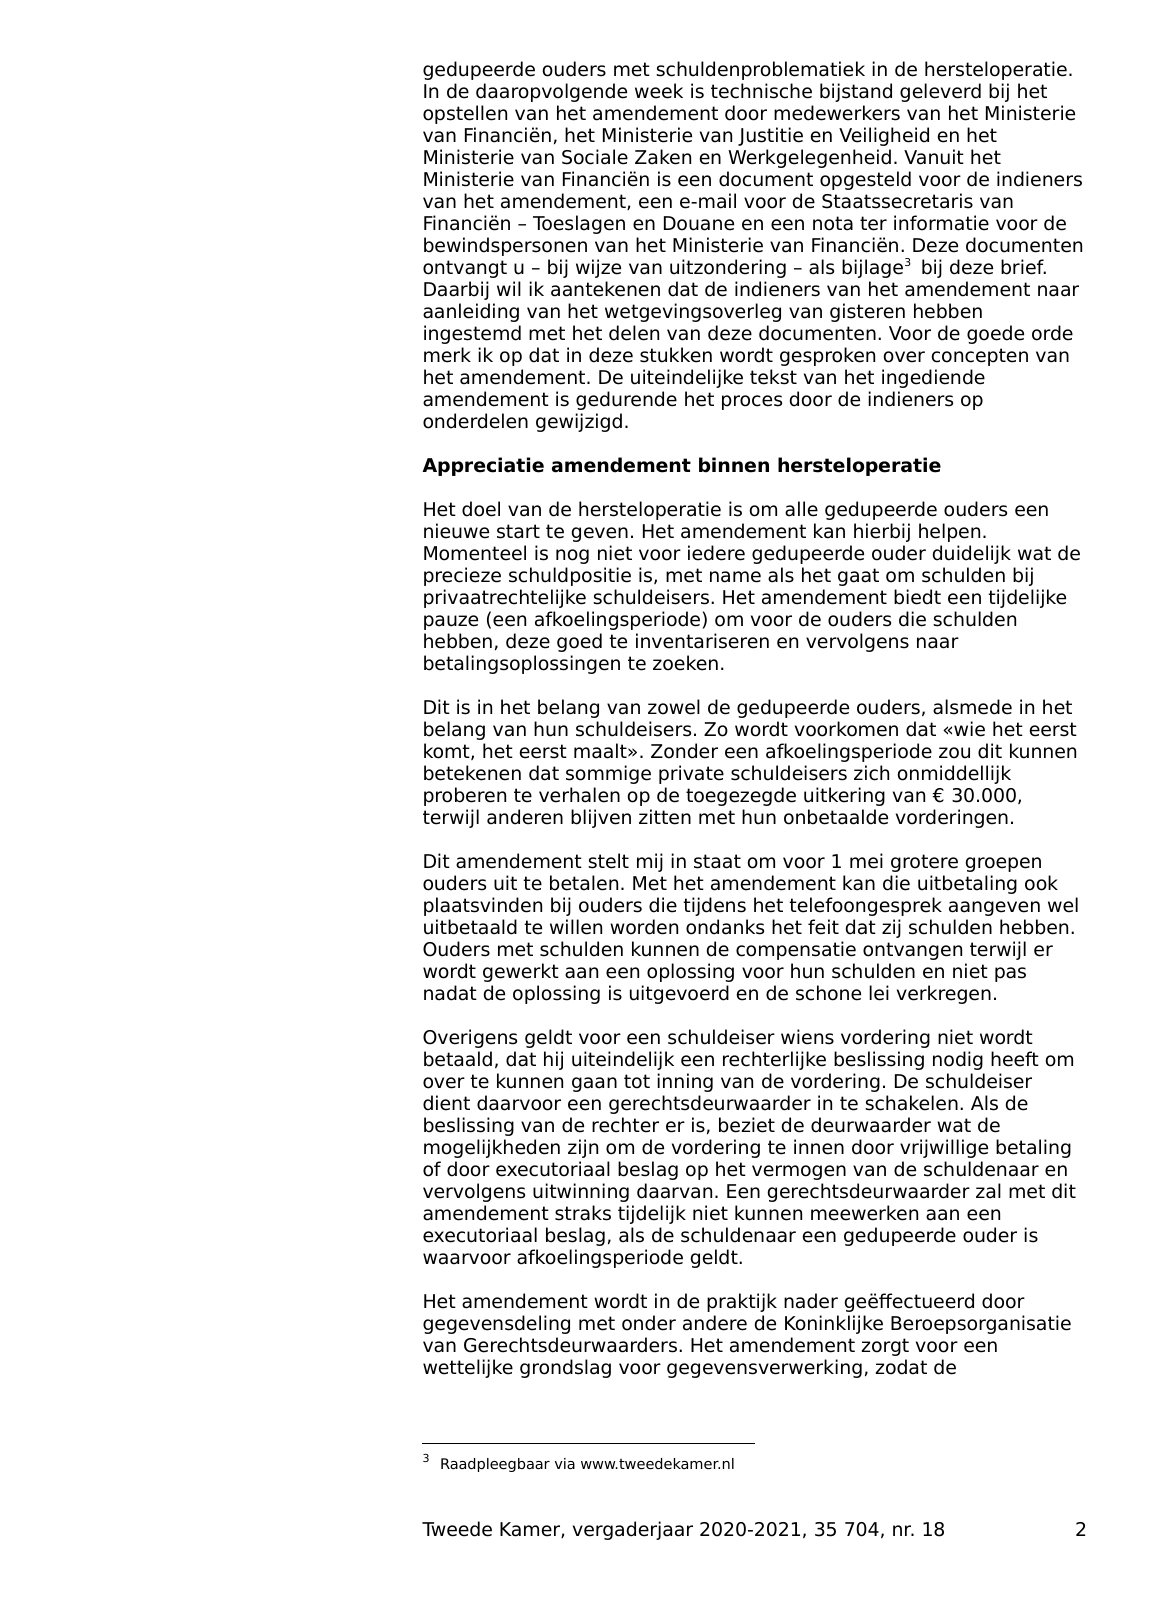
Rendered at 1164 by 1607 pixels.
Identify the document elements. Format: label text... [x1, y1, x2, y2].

text Het doel van de hersteloperatie is om alle gedupeerde ouders een nieuwe start te geven. Het amendement kan hierbij helpen. Momenteel is nog niet voor iedere gedupeerde ouder duidelijk wat de precieze schuldpositie is, met name als het gaat om schulden bij privaatrechtelijke schuldeisers. Het amendement biedt een tijdelijke pauze (een afkoelingsperiode) om voor de ouders die schulden hebben, deze goed te inventariseren en vervolgens naar betalingsoplossingen te zoeken. [422, 499, 1087, 675]
text Raadpleegbaar via www.tweedekamer.nl [422, 1452, 1087, 1474]
text Dit is in het belang van zowel de gedupeerde ouders, alsmede in het belang van hun schuldeisers. Zo wordt voorkomen dat «wie het eerst komt, het eerst maalt». Zonder een afkoelingsperiode zou dit kunnen betekenen dat sommige private schuldeisers zich onmiddellijk proberen te verhalen op de toegezegde uitkering van € 30.000, terwijl anderen blijven zitten met hun onbetaalde vorderingen. [422, 697, 1087, 829]
subtitle Appreciatie amendement binnen hersteloperatie [422, 455, 1087, 477]
text Dit amendement stelt mij in staat om voor 1 mei grotere groepen ouders uit te betalen. Met het amendement kan die uitbetaling ook plaatsvinden bij ouders die tijdens het telefoongesprek aangeven wel uitbetaald te willen worden ondanks het feit dat zij schulden hebben. Ouders met schulden kunnen de compensatie ontvangen terwijl er wordt gewerkt aan een oplossing voor hun schulden en niet pas nadat de oplossing is uitgevoerd en de schone lei verkregen. [422, 851, 1087, 1005]
text Het amendement wordt in de praktijk nader geëffectueerd door gegevensdeling met onder andere de Koninklijke Beroepsorganisatie van Gerechtsdeurwaarders. Het amendement zorgt voor een wettelijke grondslag voor gegevensverwerking, zodat de [422, 1291, 1087, 1379]
text gedupeerde ouders met schuldenproblematiek in de hersteloperatie. In de daaropvolgende week is technische bijstand geleverd bij het opstellen van het amendement door medewerkers van het Ministerie van Financiën, het Ministerie van Justitie en Veiligheid en het Ministerie van Sociale Zaken en Werkgelegenheid. Vanuit het Ministerie van Financiën is een document opgesteld voor de indieners van het amendement, een e-mail voor de Staatssecretaris van Financiën – Toeslagen en Douane en een nota ter informatie voor de bewindspersonen van het Ministerie van Financiën. Deze documenten ontvangt u – bij wijze van uitzondering – als bijlage bij deze brief. Daarbij wil ik aantekenen dat de indieners van het amendement naar aanleiding van het wetgevingsoverleg van gisteren hebben ingestemd met het delen van deze documenten. Voor de goede orde merk ik op dat in deze stukken wordt gesproken over concepten van het amendement. De uiteindelijke tekst van het ingediende amendement is gedurende het proces door de indieners op onderdelen gewijzigd. [422, 59, 1087, 433]
text Overigens geldt voor een schuldeiser wiens vordering niet wordt betaald, dat hij uiteindelijk een rechterlijke beslissing nodig heeft om over te kunnen gaan tot inning van de vordering. De schuldeiser dient daarvoor een gerechtsdeurwaarder in te schakelen. Als de beslissing van de rechter er is, beziet de deurwaarder wat de mogelijkheden zijn om de vordering te innen door vrijwillige betaling of door executoriaal beslag op het vermogen van de schuldenaar en vervolgens uitwinning daarvan. Een gerechtsdeurwaarder zal met dit amendement straks tijdelijk niet kunnen meewerken aan een executoriaal beslag, als de schuldenaar een gedupeerde ouder is waarvoor afkoelingsperiode geldt. [422, 1027, 1087, 1269]
